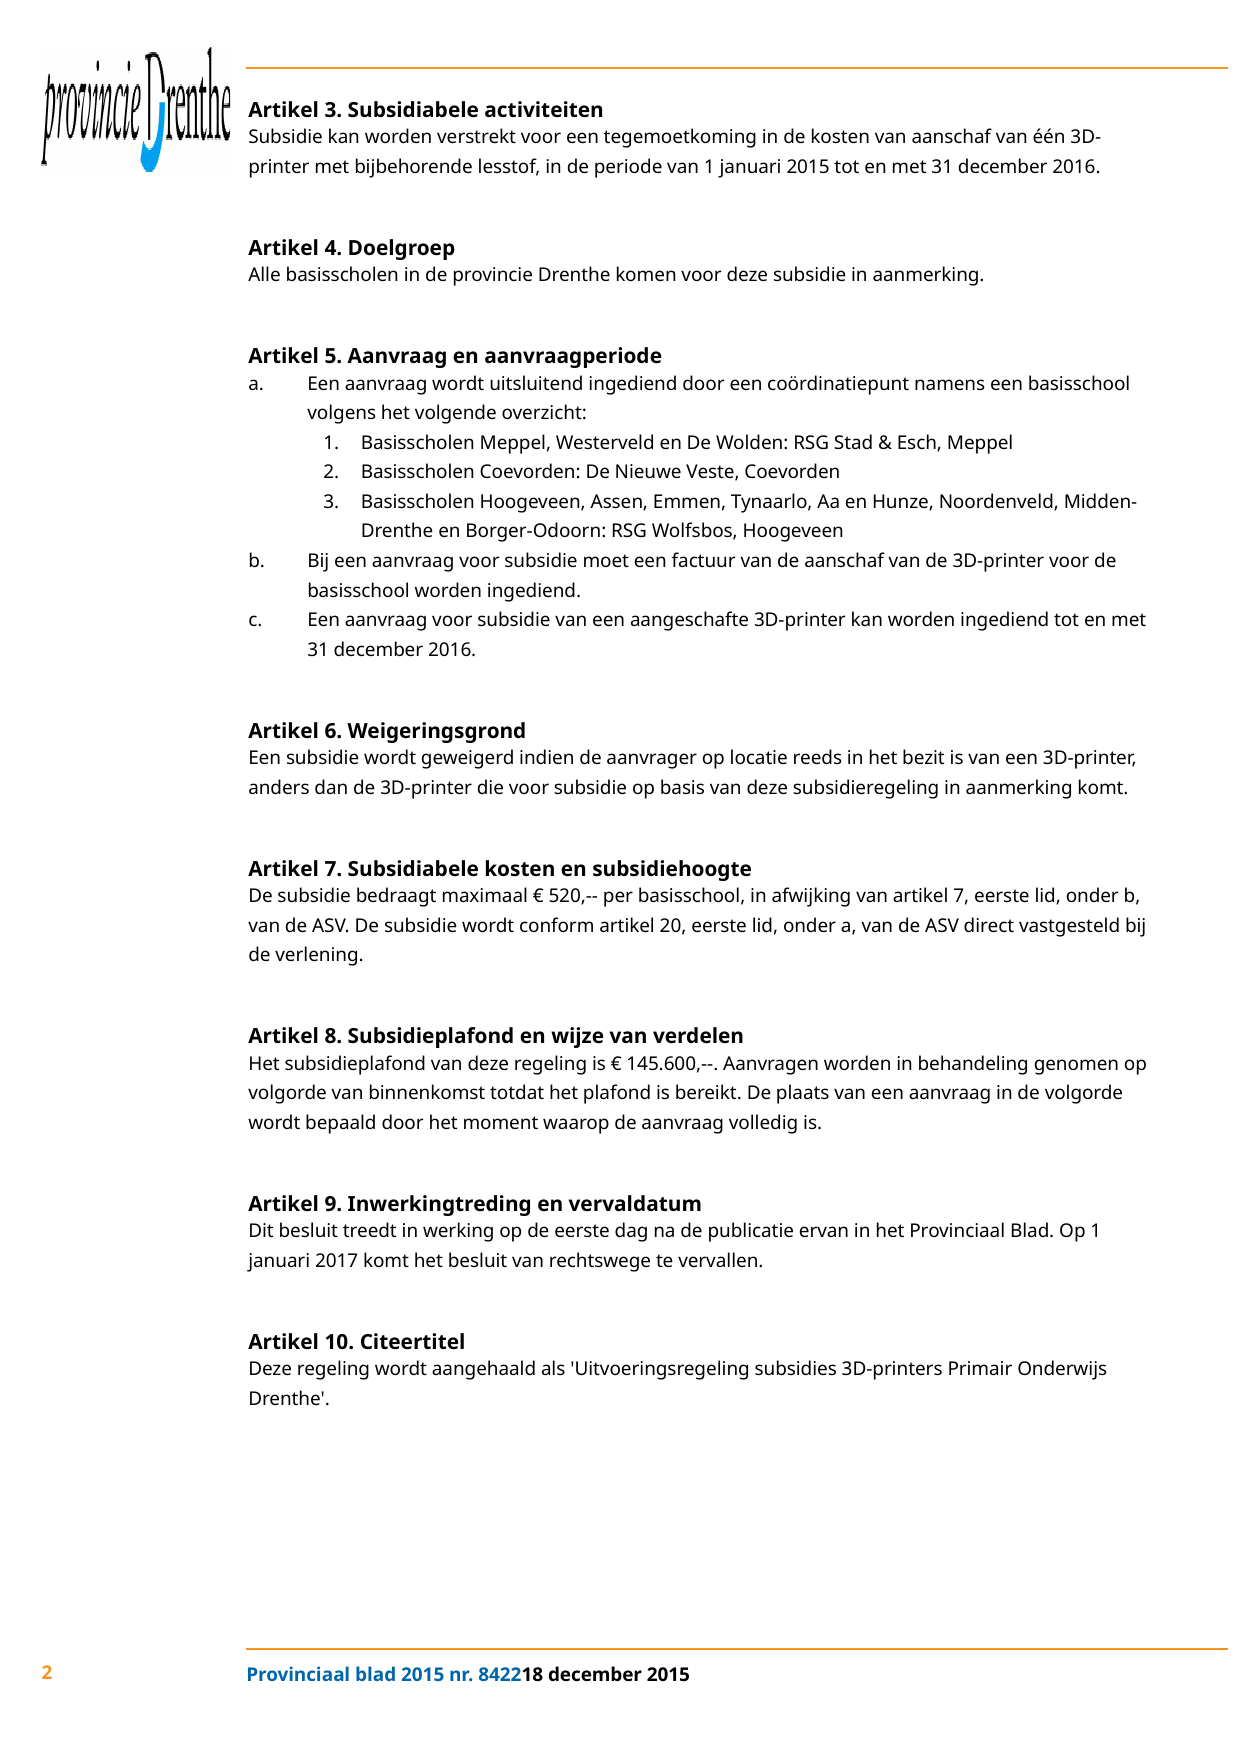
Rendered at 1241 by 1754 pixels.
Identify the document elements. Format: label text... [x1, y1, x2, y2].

text Subsidie kan worden verstrekt voor een tegemoetkoming in de kosten van aanschaf van één 3D-printer met bijbehorende lesstof, in de periode van 1 januari 2015 tot en met 31 december 2016. [248, 123, 1152, 178]
list Basisscholen Meppel, Westerveld en De Wolden: RSG Stad & Esch, Meppel [323, 429, 1152, 454]
text Artikel 8. Subsidieplafond en wijze van verdelen [248, 1022, 1152, 1050]
text Een subsidie wordt geweigerd indien de aanvrager op locatie reeds in het bezit is van een 3D-printer, anders dan de 3D-printer die voor subsidie op basis van deze subsidieregeling in aanmerking komt. [248, 744, 1152, 800]
text Artikel 7. Subsidiabele kosten en subsidiehoogte [248, 854, 1152, 882]
list Een aanvraag voor subsidie van een aangeschafte 3D-printer kan worden ingediend tot en met 31 december 2016. [248, 606, 1152, 662]
list Een aanvraag wordt uitsluitend ingediend door een coördinatiepunt namens een basisschool volgens het volgende overzicht: [248, 370, 1152, 425]
list Basisscholen Coevorden: De Nieuwe Veste, Coevorden [323, 458, 1152, 484]
text De subsidie bedraagt maximaal € 520,-- per basisschool, in afwijking van artikel 7, eerste lid, onder b, van de ASV. De subsidie wordt conform artikel 20, eerste lid, onder a, van de ASV direct vastgesteld bij de verlening. [248, 882, 1152, 967]
text Artikel 10. Citeertitel [248, 1327, 1152, 1356]
list Basisscholen Hoogeveen, Assen, Emmen, Tynaarlo, Aa en Hunze, Noordenveld, Midden-Drenthe en Borger-Odoorn: RSG Wolfsbos, Hoogeveen [323, 488, 1152, 543]
text Het subsidieplafond van deze regeling is € 145.600,--. Aanvragen worden in behandeling genomen op volgorde van binnenkomst totdat het plafond is bereikt. De plaats van een aanvraag in de volgorde wordt bepaald door het moment waarop de aanvraag volledig is. [248, 1050, 1152, 1135]
text Deze regeling wordt aangehaald als 'Uitvoeringsregeling subsidies 3D-printers Primair Onderwijs Drenthe'. [248, 1356, 1152, 1411]
text Artikel 6. Weigeringsgrond [248, 716, 1152, 744]
text Artikel 4. Doelgroep [248, 233, 1152, 261]
text Artikel 3. Subsidiabele activiteiten [248, 95, 1152, 123]
text Artikel 9. Inwerkingtreding en vervaldatum [248, 1189, 1152, 1218]
text Alle basisscholen in de provincie Drenthe komen voor deze subsidie in aanmerking. [248, 261, 1152, 287]
list Bij een aanvraag voor subsidie moet een factuur van de aanschaf van de 3D-printer voor de basisschool worden ingediend. [248, 547, 1152, 602]
text Artikel 5. Aanvraag en aanvraagperiode [248, 341, 1152, 370]
text Dit besluit treedt in werking op de eerste dag na de publicatie ervan in het Provinciaal Blad. Op 1 januari 2017 komt het besluit van rechtswege te vervallen. [248, 1218, 1152, 1273]
picture [41, 47, 231, 172]
